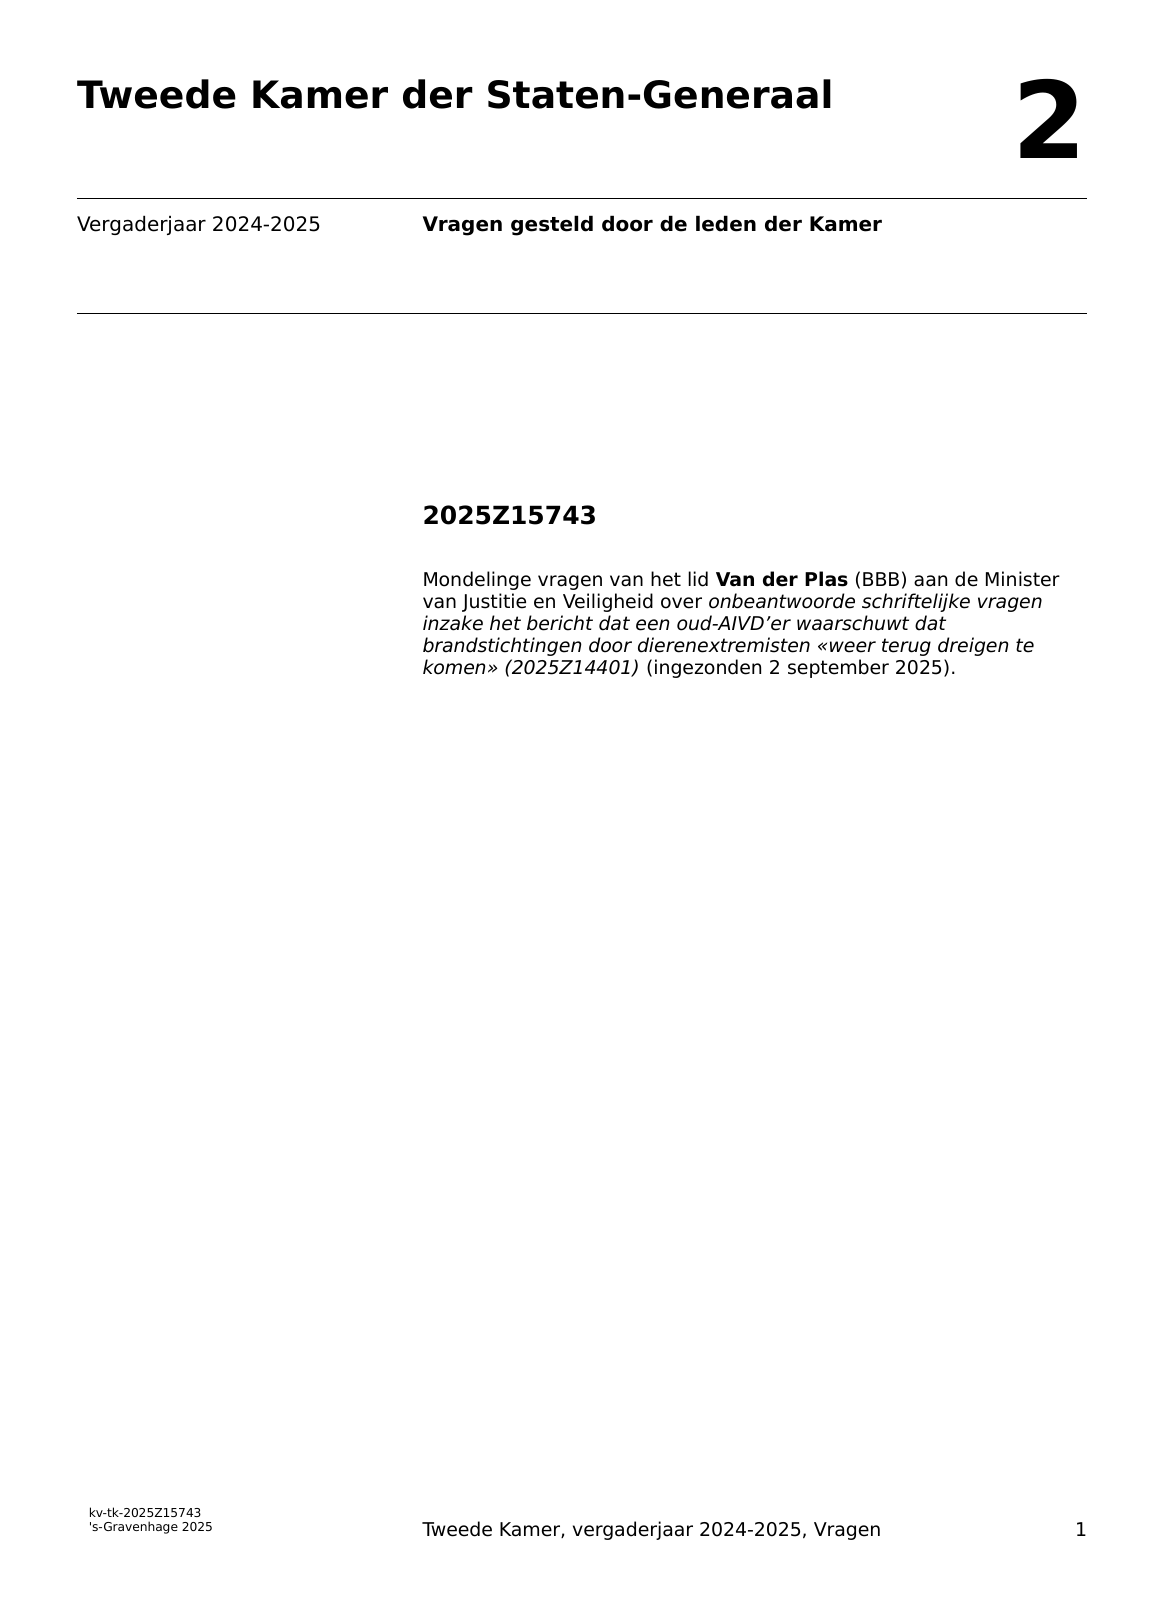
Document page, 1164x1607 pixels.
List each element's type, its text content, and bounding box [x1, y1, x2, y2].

text 2025Z15743 [422, 501, 1087, 531]
table_cell Vergaderjaar 2024-2025 [77, 199, 422, 313]
table_header 2 [886, 59, 1087, 198]
table_cell Vragen gesteld door de leden der Kamer [422, 199, 1087, 313]
table_header Tweede Kamer der Staten-Generaal [77, 59, 886, 198]
text kv-tk-2025Z15743 [88, 1506, 323, 1520]
text Mondelinge vragen van het lid Van der Plas (BBB) aan de Minister van Justitie en Veiligheid over onbeantwoorde schriftelijke vragen inzake het bericht dat een oud-AIVD’er waarschuwt dat brandstichtingen door dierenextremisten «weer terug dreigen te komen» (2025Z14401) (ingezonden 2 september 2025). [422, 569, 1087, 679]
text 's-Gravenhage 2025 [88, 1520, 323, 1534]
